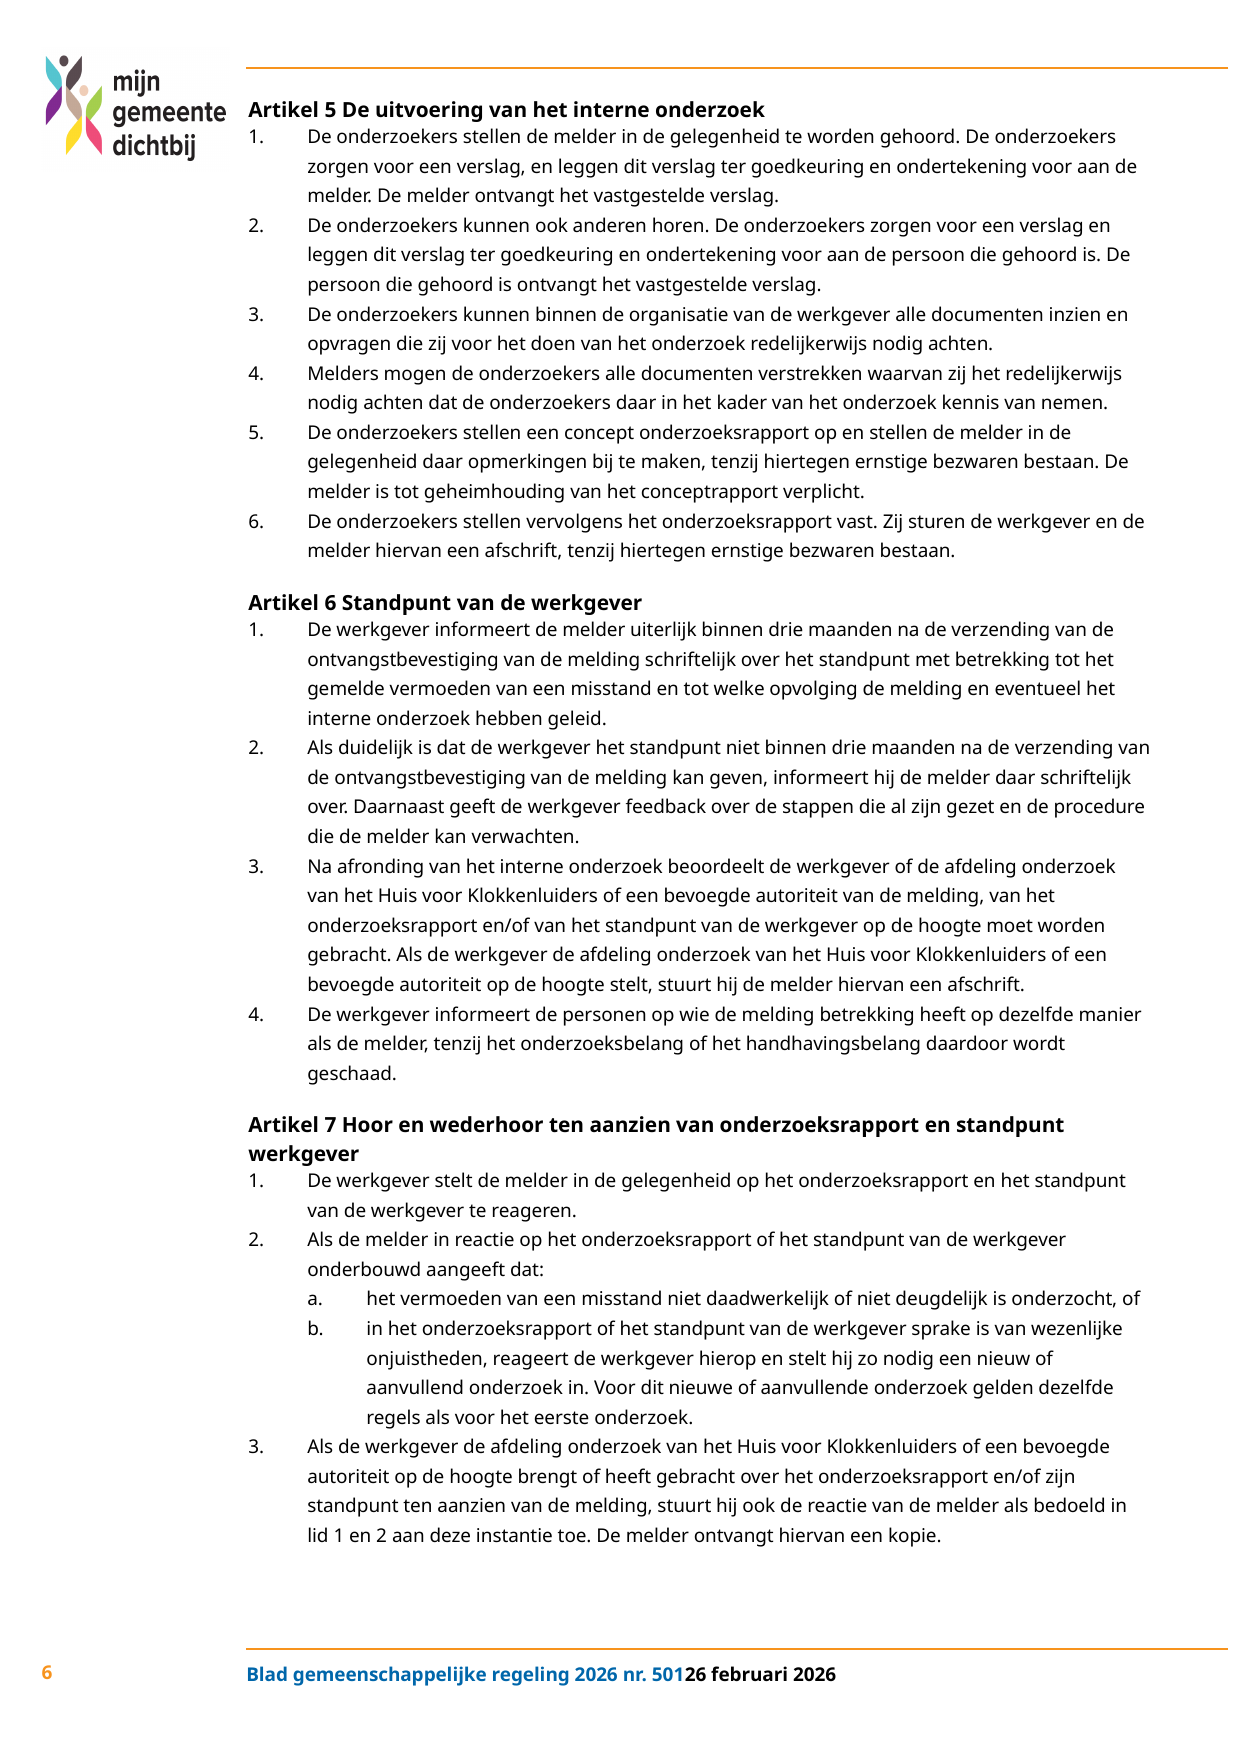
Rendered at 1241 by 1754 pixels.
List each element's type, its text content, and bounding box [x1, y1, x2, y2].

list Melders mogen de onderzoekers alle documenten verstrekken waarvan zij het redelijkerwijs nodig achten dat de onderzoekers daar in het kader van het onderzoek kennis van nemen. [248, 360, 1152, 415]
list De onderzoekers kunnen binnen de organisatie van de werkgever alle documenten inzien en opvragen die zij voor het doen van het onderzoek redelijkerwijs nodig achten. [248, 301, 1152, 356]
list het vermoeden van een misstand niet daadwerkelijk of niet deugdelijk is onderzocht, of [307, 1286, 1152, 1311]
list Als de werkgever de afdeling onderzoek van het Huis voor Klokkenluiders of een bevoegde autoriteit op de hoogte brengt of heeft gebracht over het onderzoeksrapport en/of zijn standpunt ten aanzien van de melding, stuurt hij ook de reactie van de melder als bedoeld in lid 1 en 2 aan deze instantie toe. De melder ontvangt hiervan een kopie. [248, 1433, 1152, 1548]
text Artikel 5 De uitvoering van het interne onderzoek [248, 95, 1152, 123]
list De werkgever informeert de melder uiterlijk binnen drie maanden na de verzending van de ontvangstbevestiging van de melding schriftelijk over het standpunt met betrekking tot het gemelde vermoeden van een misstand en tot welke opvolging de melding en eventueel het interne onderzoek hebben geleid. [248, 616, 1152, 731]
list De onderzoekers stellen de melder in de gelegenheid te worden gehoord. De onderzoekers zorgen voor een verslag, en leggen dit verslag ter goedkeuring en ondertekening voor aan de melder. De melder ontvangt het vastgestelde verslag. [248, 123, 1152, 208]
list Na afronding van het interne onderzoek beoordeelt de werkgever of de afdeling onderzoek van het Huis voor Klokkenluiders of een bevoegde autoriteit van de melding, van het onderzoeksrapport en/of van het standpunt van de werkgever op de hoogte moet worden gebracht. Als de werkgever de afdeling onderzoek van het Huis voor Klokkenluiders of een bevoegde autoriteit op de hoogte stelt, stuurt hij de melder hiervan een afschrift. [248, 853, 1152, 997]
text Artikel 7 Hoor en wederhoor ten aanzien van onderzoeksrapport en standpunt werkgever [248, 1110, 1152, 1167]
list Als duidelijk is dat de werkgever het standpunt niet binnen drie maanden na de verzending van de ontvangstbevestiging van de melding kan geven, informeert hij de melder daar schriftelijk over. Daarnaast geeft de werkgever feedback over de stappen die al zijn gezet en de procedure die de melder kan verwachten. [248, 734, 1152, 849]
list De onderzoekers stellen een concept onderzoeksrapport op en stellen de melder in de gelegenheid daar opmerkingen bij te maken, tenzij hiertegen ernstige bezwaren bestaan. De melder is tot geheimhouding van het conceptrapport verplicht. [248, 419, 1152, 504]
list in het onderzoeksrapport of het standpunt van de werkgever sprake is van wezenlijke onjuistheden, reageert de werkgever hierop en stelt hij zo nodig een nieuw of aanvullend onderzoek in. Voor dit nieuwe of aanvullende onderzoek gelden dezelfde regels als voor het eerste onderzoek. [307, 1315, 1152, 1430]
list De onderzoekers kunnen ook anderen horen. De onderzoekers zorgen voor een verslag en leggen dit verslag ter goedkeuring en ondertekening voor aan de persoon die gehoord is. De persoon die gehoord is ontvangt het vastgestelde verslag. [248, 212, 1152, 297]
list De werkgever stelt de melder in de gelegenheid op het onderzoeksrapport en het standpunt van de werkgever te reageren. [248, 1167, 1152, 1223]
list De werkgever informeert de personen op wie de melding betrekking heeft op dezelfde manier als de melder, tenzij het onderzoeksbelang of het handhavingsbelang daardoor wordt geschaad. [248, 1001, 1152, 1086]
list De onderzoekers stellen vervolgens het onderzoeksrapport vast. Zij sturen de werkgever en de melder hiervan een afschrift, tenzij hiertegen ernstige bezwaren bestaan. [248, 508, 1152, 563]
text Artikel 6 Standpunt van de werkgever [248, 588, 1152, 616]
picture [41, 47, 231, 172]
list Als de melder in reactie op het onderzoeksrapport of het standpunt van de werkgever onderbouwd aangeeft dat: [248, 1226, 1152, 1282]
